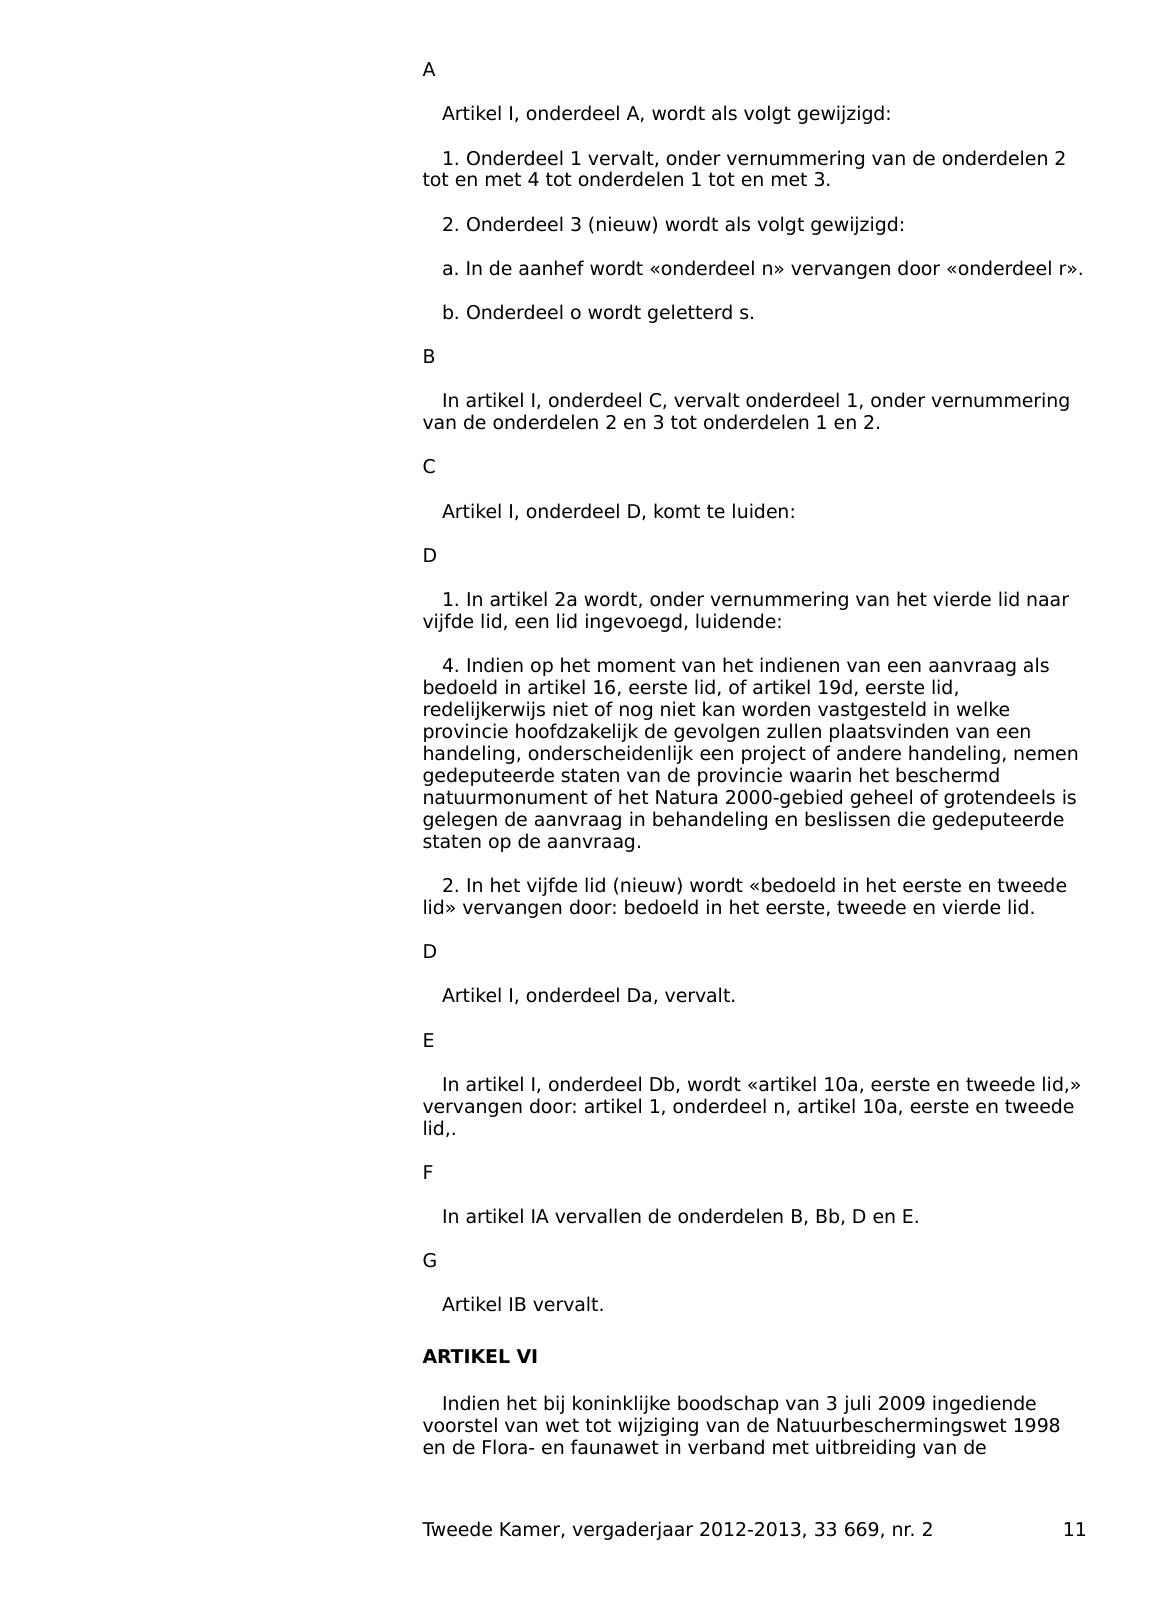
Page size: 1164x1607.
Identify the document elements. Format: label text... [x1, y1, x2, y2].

text 1. Onderdeel 1 vervalt, onder vernummering van de onderdelen 2 tot en met 4 tot onderdelen 1 tot en met 3. [422, 147, 1087, 191]
text F [422, 1162, 1087, 1184]
text a. In de aanhef wordt «onderdeel n» vervangen door «onderdeel r». [422, 258, 1087, 280]
text 1. In artikel 2a wordt, onder vernummering van het vierde lid naar vijfde lid, een lid ingevoegd, luidende: [422, 589, 1087, 633]
text G [422, 1250, 1087, 1272]
text D [422, 545, 1087, 567]
text E [422, 1029, 1087, 1051]
text Artikel I, onderdeel D, komt te luiden: [422, 501, 1087, 522]
text In artikel I, onderdeel C, vervalt onderdeel 1, onder vernummering van de onderdelen 2 en 3 tot onderdelen 1 en 2. [422, 390, 1087, 434]
text D [422, 941, 1087, 963]
text 4. Indien op het moment van het indienen van een aanvraag als bedoeld in artikel 16, eerste lid, of artikel 19d, eerste lid, redelijkerwijs niet of nog niet kan worden vastgesteld in welke provincie hoofdzakelijk de gevolgen zullen plaatsvinden van een handeling, onderscheidenlijk een project of andere handeling, nemen gedeputeerde staten van de provincie waarin het beschermd natuurmonument of het Natura 2000-gebied geheel of grotendeels is gelegen de aanvraag in behandeling en beslissen die gedeputeerde staten op de aanvraag. [422, 655, 1087, 853]
text b. Onderdeel o wordt geletterd s. [422, 302, 1087, 324]
text 2. Onderdeel 3 (nieuw) wordt als volgt gewijzigd: [422, 213, 1087, 236]
text Artikel IB vervalt. [422, 1294, 1087, 1316]
text A [422, 59, 1087, 81]
text In artikel IA vervallen de onderdelen B, Bb, D en E. [422, 1206, 1087, 1228]
text Artikel I, onderdeel Da, vervalt. [422, 985, 1087, 1007]
subtitle ARTIKEL VI [422, 1346, 1087, 1368]
text B [422, 346, 1087, 368]
text C [422, 456, 1087, 478]
text In artikel I, onderdeel Db, wordt «artikel 10a, eerste en tweede lid,» vervangen door: artikel 1, onderdeel n, artikel 10a, eerste en tweede lid,. [422, 1074, 1087, 1139]
text Indien het bij koninklijke boodschap van 3 juli 2009 ingediende voorstel van wet tot wijziging van de Natuurbeschermingswet 1998 en de Flora- en faunawet in verband met uitbreiding van de [422, 1393, 1087, 1459]
text Artikel I, onderdeel A, wordt als volgt gewijzigd: [422, 103, 1087, 125]
text 2. In het vijfde lid (nieuw) wordt «bedoeld in het eerste en tweede lid» vervangen door: bedoeld in het eerste, tweede en vierde lid. [422, 875, 1087, 919]
